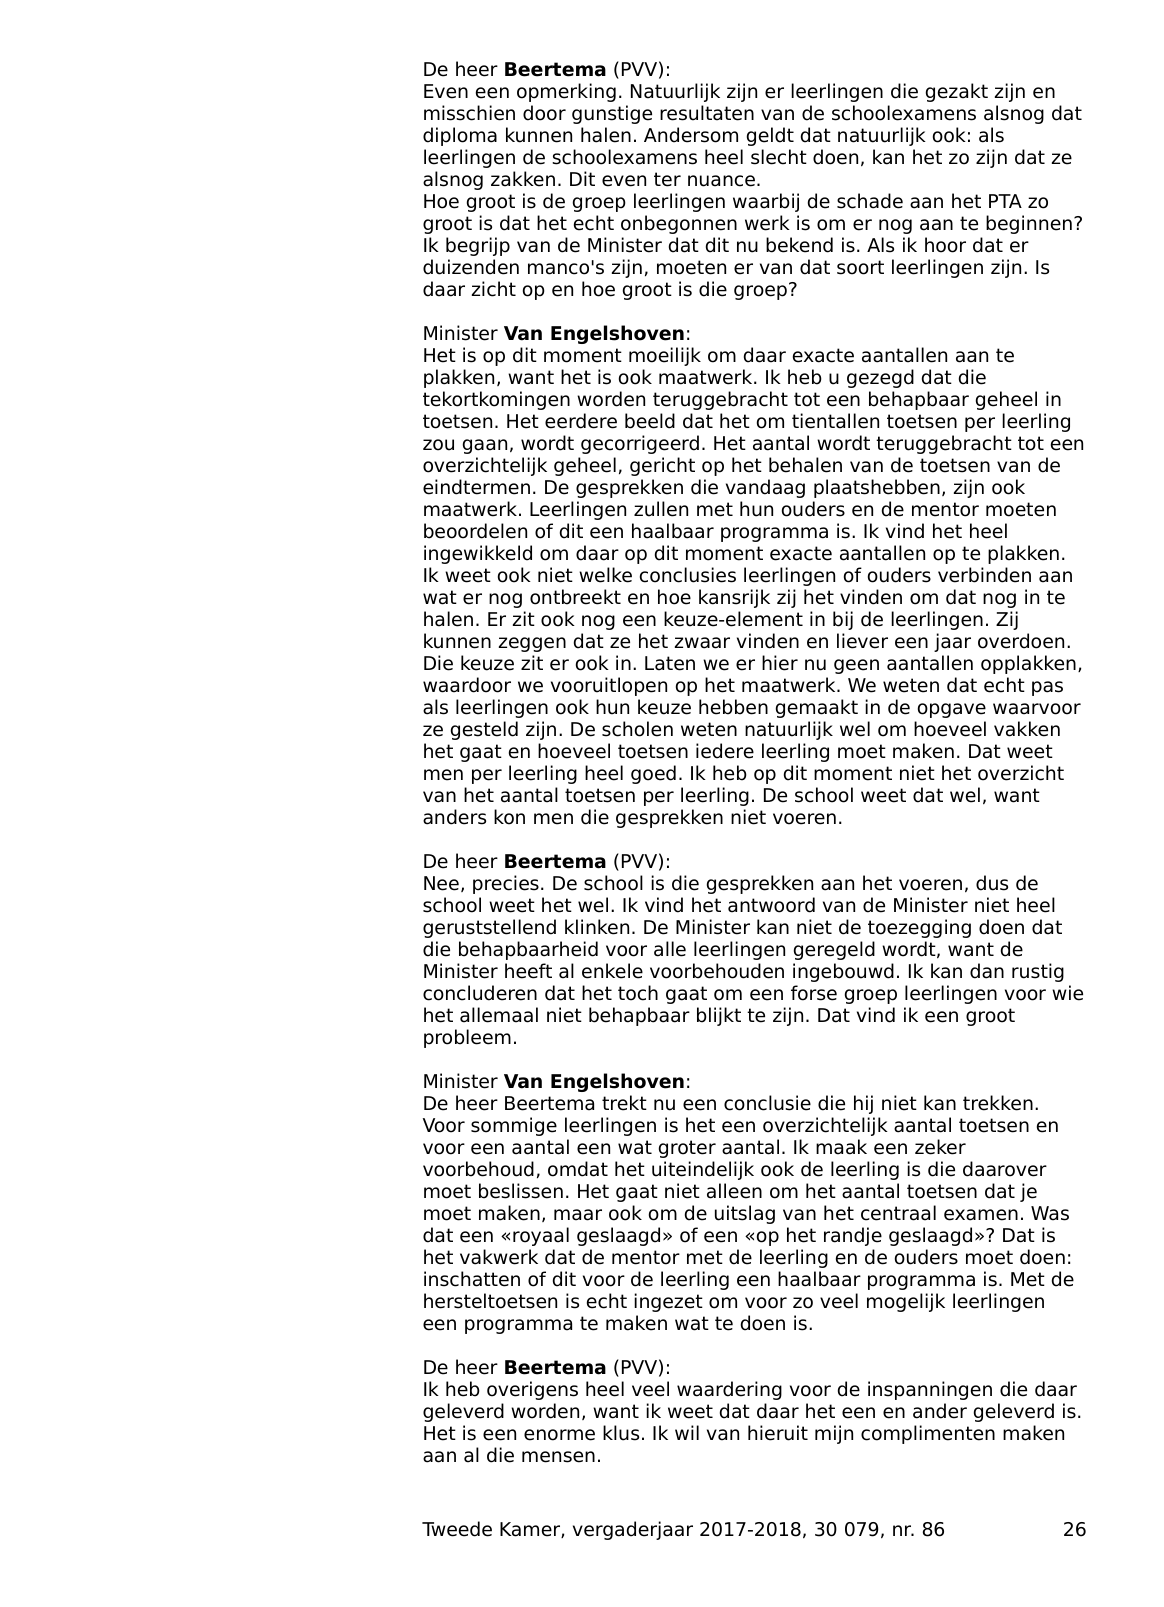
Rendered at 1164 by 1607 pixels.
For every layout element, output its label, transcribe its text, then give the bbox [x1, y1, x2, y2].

text Even een opmerking. Natuurlijk zijn er leerlingen die gezakt zijn en misschien door gunstige resultaten van de schoolexamens alsnog dat diploma kunnen halen. Andersom geldt dat natuurlijk ook: als leerlingen de schoolexamens heel slecht doen, kan het zo zijn dat ze alsnog zakken. Dit even ter nuance. [422, 81, 1087, 191]
text De heer Beertema (PVV): [422, 59, 1087, 81]
text De heer Beertema (PVV): [422, 851, 1087, 873]
text De heer Beertema trekt nu een conclusie die hij niet kan trekken. Voor sommige leerlingen is het een overzichtelijk aantal toetsen en voor een aantal een wat groter aantal. Ik maak een zeker voorbehoud, omdat het uiteindelijk ook de leerling is die daarover moet beslissen. Het gaat niet alleen om het aantal toetsen dat je moet maken, maar ook om de uitslag van het centraal examen. Was dat een «royaal geslaagd» of een «op het randje geslaagd»? Dat is het vakwerk dat de mentor met de leerling en de ouders moet doen: inschatten of dit voor de leerling een haalbaar programma is. Met de hersteltoetsen is echt ingezet om voor zo veel mogelijk leerlingen een programma te maken wat te doen is. [422, 1093, 1087, 1334]
text Minister Van Engelshoven: [422, 1071, 1087, 1093]
text Hoe groot is de groep leerlingen waarbij de schade aan het PTA zo groot is dat het echt onbegonnen werk is om er nog aan te beginnen? Ik begrijp van de Minister dat dit nu bekend is. Als ik hoor dat er duizenden manco's zijn, moeten er van dat soort leerlingen zijn. Is daar zicht op en hoe groot is die groep? [422, 191, 1087, 301]
text De heer Beertema (PVV): [422, 1357, 1087, 1379]
text Ik heb overigens heel veel waardering voor de inspanningen die daar geleverd worden, want ik weet dat daar het een en ander geleverd is. Het is een enorme klus. Ik wil van hieruit mijn complimenten maken aan al die mensen. [422, 1379, 1087, 1467]
text Nee, precies. De school is die gesprekken aan het voeren, dus de school weet het wel. Ik vind het antwoord van de Minister niet heel geruststellend klinken. De Minister kan niet de toezegging doen dat die behapbaarheid voor alle leerlingen geregeld wordt, want de Minister heeft al enkele voorbehouden ingebouwd. Ik kan dan rustig concluderen dat het toch gaat om een forse groep leerlingen voor wie het allemaal niet behapbaar blijkt te zijn. Dat vind ik een groot probleem. [422, 873, 1087, 1048]
text Het is op dit moment moeilijk om daar exacte aantallen aan te plakken, want het is ook maatwerk. Ik heb u gezegd dat die tekortkomingen worden teruggebracht tot een behapbaar geheel in toetsen. Het eerdere beeld dat het om tientallen toetsen per leerling zou gaan, wordt gecorrigeerd. Het aantal wordt teruggebracht tot een overzichtelijk geheel, gericht op het behalen van de toetsen van de eindtermen. De gesprekken die vandaag plaatshebben, zijn ook maatwerk. Leerlingen zullen met hun ouders en de mentor moeten beoordelen of dit een haalbaar programma is. Ik vind het heel ingewikkeld om daar op dit moment exacte aantallen op te plakken. Ik weet ook niet welke conclusies leerlingen of ouders verbinden aan wat er nog ontbreekt en hoe kansrijk zij het vinden om dat nog in te halen. Er zit ook nog een keuze-element in bij de leerlingen. Zij kunnen zeggen dat ze het zwaar vinden en liever een jaar overdoen. Die keuze zit er ook in. Laten we er hier nu geen aantallen opplakken, waardoor we vooruitlopen op het maatwerk. We weten dat echt pas als leerlingen ook hun keuze hebben gemaakt in de opgave waarvoor ze gesteld zijn. De scholen weten natuurlijk wel om hoeveel vakken het gaat en hoeveel toetsen iedere leerling moet maken. Dat weet men per leerling heel goed. Ik heb op dit moment niet het overzicht van het aantal toetsen per leerling. De school weet dat wel, want anders kon men die gesprekken niet voeren. [422, 345, 1087, 828]
text Minister Van Engelshoven: [422, 323, 1087, 345]
